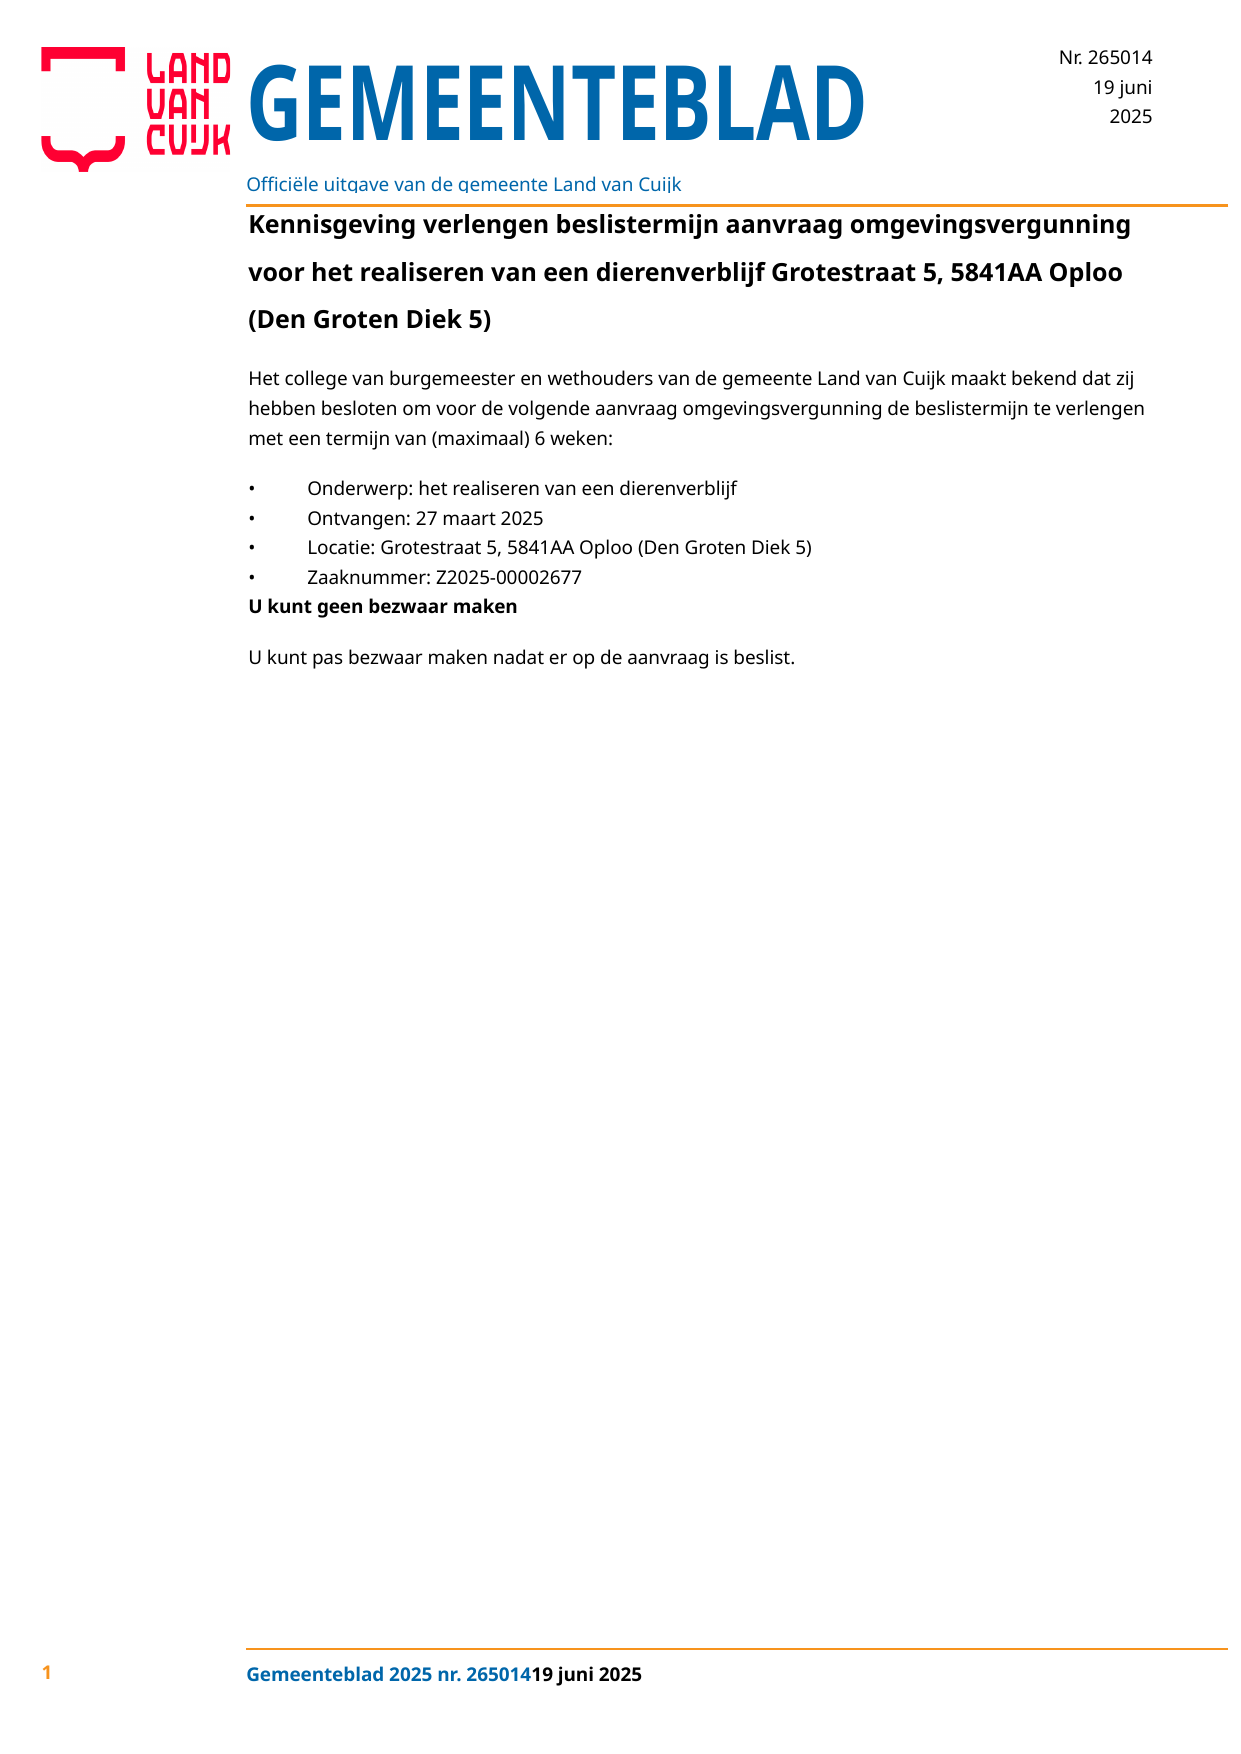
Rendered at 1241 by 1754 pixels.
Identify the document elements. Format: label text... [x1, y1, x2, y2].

text U kunt geen bezwaar maken [248, 593, 1152, 619]
list Locatie: Grotestraat 5, 5841AA Oploo (Den Groten Diek 5) [248, 534, 1152, 560]
text U kunt pas bezwaar maken nadat er op de aanvraag is beslist. [248, 644, 1152, 669]
text Kennisgeving verlengen beslistermijn aanvraag omgevingsvergunning voor het realiseren van een dierenverblijf Grotestraat 5, 5841AA Oploo (Den Groten Diek 5) [248, 207, 1152, 336]
text Het college van burgemeester en wethouders van de gemeente Land van Cuijk maakt bekend dat zij hebben besloten om voor de volgende aanvraag omgevingsvergunning de beslistermijn te verlengen met een termijn van (maximaal) 6 weken: [248, 366, 1152, 450]
list Onderwerp: het realiseren van een dierenverblijf [248, 475, 1152, 501]
list Ontvangen: 27 maart 2025 [248, 505, 1152, 530]
list Zaaknummer: Z2025-00002677 [248, 564, 1152, 589]
picture [41, 47, 231, 172]
